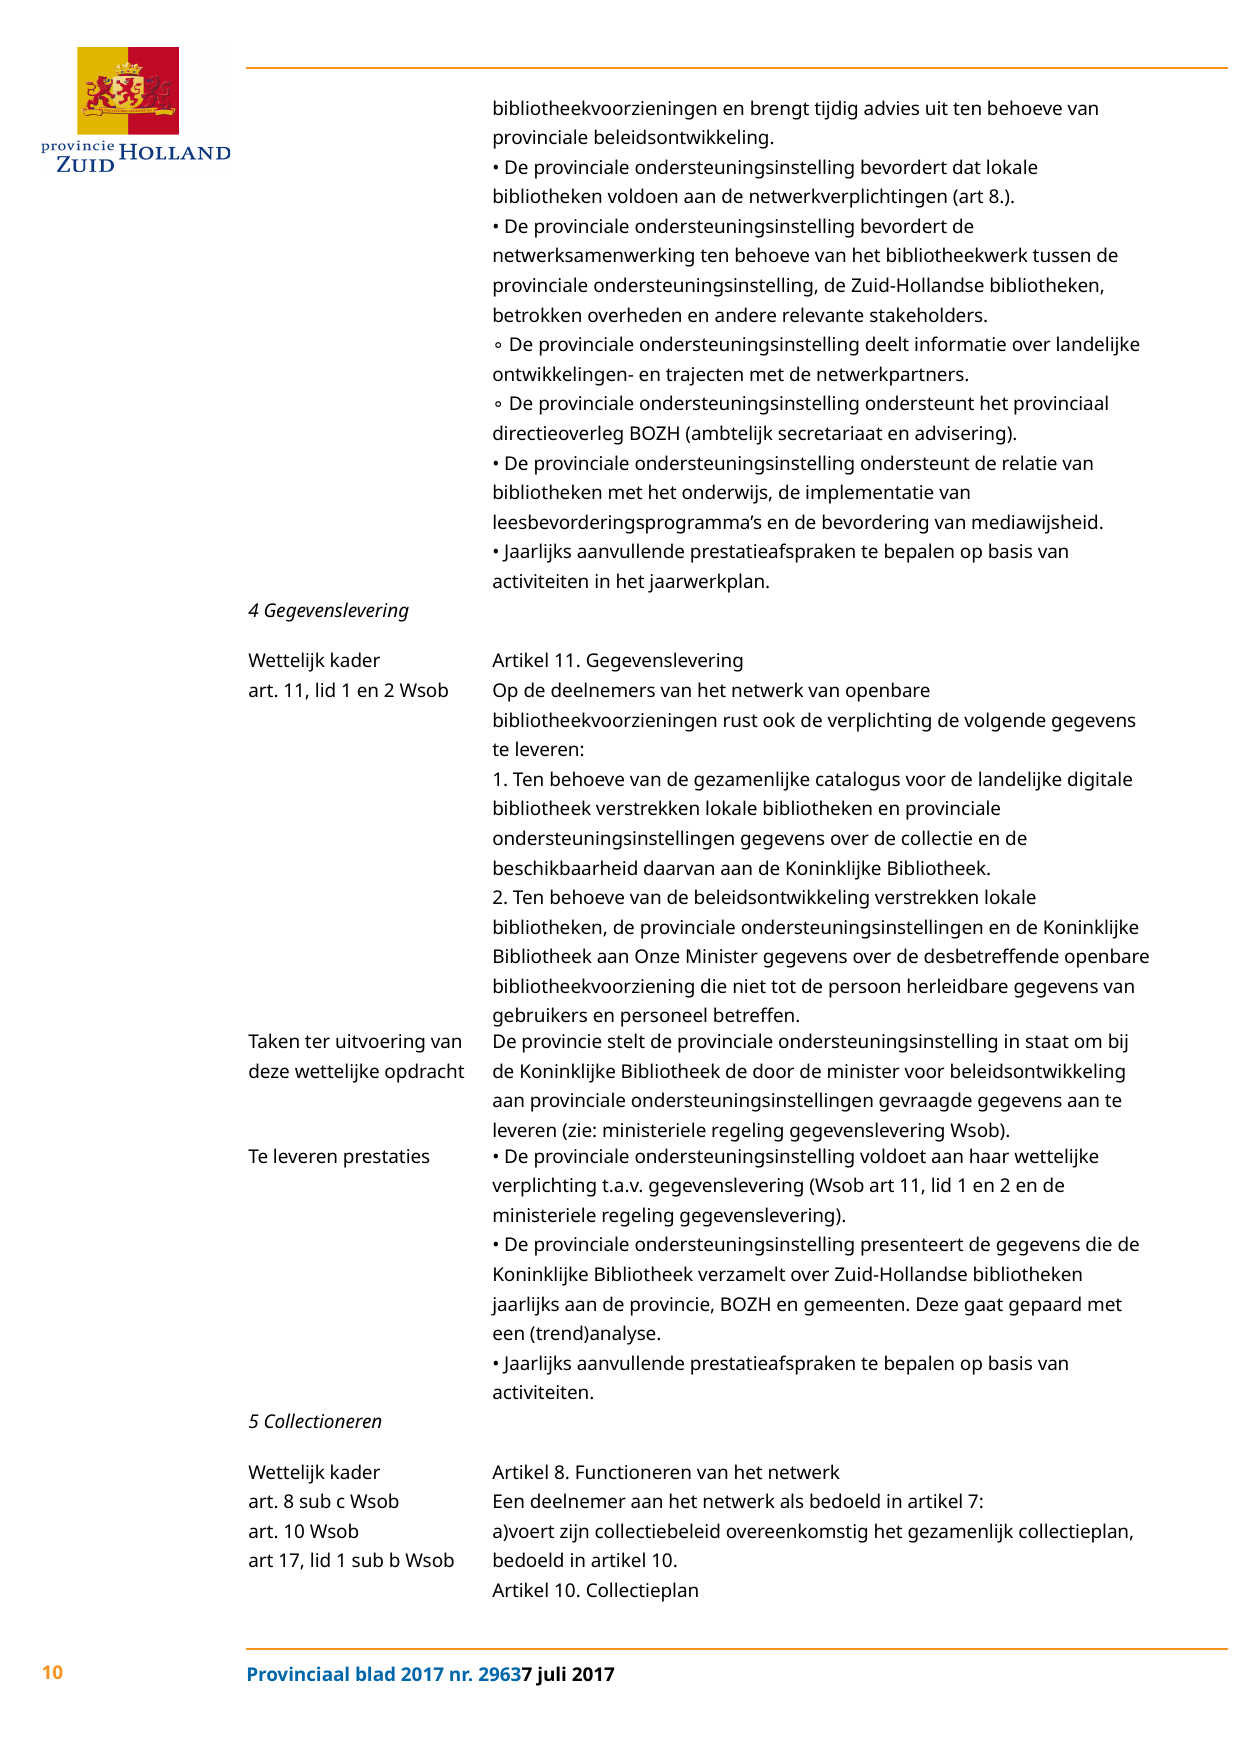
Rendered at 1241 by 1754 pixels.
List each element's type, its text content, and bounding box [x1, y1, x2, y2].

text 4 Gegevenslevering [248, 597, 1152, 623]
table_cell [248, 95, 492, 594]
table_header Artikel 8. Functioneren van het netwerk Een deelnemer aan het netwerk als bedoeld in artikel 7: a)voert zijn collectiebeleid overeenkomstig het gezamenlijk collectieplan, bedoeld in artikel 10. Artikel 10. Collectieplan [492, 1459, 1152, 1603]
table_cell Taken ter uitvoering van deze wettelijke opdracht [248, 1028, 492, 1143]
table_cell De provincie stelt de provinciale ondersteuningsinstelling in staat om bij de Koninklijke Bibliotheek de door de minister voor beleidsontwikkeling aan provinciale ondersteuningsinstellingen gevraagde gegevens aan te leveren (zie: ministeriele regeling gegevenslevering Wsob). [492, 1028, 1152, 1143]
table_header Wettelijk kader art. 11, lid 1 en 2 Wsob [248, 648, 492, 1028]
table_cell • De provinciale ondersteuningsinstelling voldoet aan haar wettelijke verplichting t.a.v. gegevenslevering (Wsob art 11, lid 1 en 2 en de ministeriele regeling gegevenslevering). • De provinciale ondersteuningsinstelling presenteert de gegevens die de Koninklijke Bibliotheek verzamelt over Zuid-Hollandse bibliotheken jaarlijks aan de provincie, BOZH en gemeenten. Deze gaat gepaard met een (trend)analyse. • Jaarlijks aanvullende prestatieafspraken te bepalen op basis van activiteiten. [492, 1143, 1152, 1405]
table_header Wettelijk kader art. 8 sub c Wsob art. 10 Wsob art 17, lid 1 sub b Wsob [248, 1459, 492, 1603]
table_cell Te leveren prestaties [248, 1143, 492, 1405]
picture [41, 47, 231, 172]
table_header Artikel 11. Gegevenslevering Op de deelnemers van het netwerk van openbare bibliotheekvoorzieningen rust ook de verplichting de volgende gegevens te leveren: 1. Ten behoeve van de gezamenlijke catalogus voor de landelijke digitale bibliotheek verstrekken lokale bibliotheken en provinciale ondersteuningsinstellingen gegevens over de collectie en de beschikbaarheid daarvan aan de Koninklijke Bibliotheek. 2. Ten behoeve van de beleidsontwikkeling verstrekken lokale bibliotheken, de provinciale ondersteuningsinstellingen en de Koninklijke Bibliotheek aan Onze Minister gegevens over de desbetreffende openbare bibliotheekvoorziening die niet tot de persoon herleidbare gegevens van gebruikers en personeel betreffen. [492, 648, 1152, 1028]
table_cell bibliotheekvoorzieningen en brengt tijdig advies uit ten behoeve van provinciale beleidsontwikkeling. • De provinciale ondersteuningsinstelling bevordert dat lokale bibliotheken voldoen aan de netwerkverplichtingen (art 8.). • De provinciale ondersteuningsinstelling bevordert de netwerksamenwerking ten behoeve van het bibliotheekwerk tussen de provinciale ondersteuningsinstelling, de Zuid-Hollandse bibliotheken, betrokken overheden en andere relevante stakeholders. ∘ De provinciale ondersteuningsinstelling deelt informatie over landelijke ontwikkelingen- en trajecten met de netwerkpartners. ∘ De provinciale ondersteuningsinstelling ondersteunt het provinciaal directieoverleg BOZH (ambtelijk secretariaat en advisering). • De provinciale ondersteuningsinstelling ondersteunt de relatie van bibliotheken met het onderwijs, de implementatie van leesbevorderingsprogramma’s en de bevordering van mediawijsheid. • Jaarlijks aanvullende prestatieafspraken te bepalen op basis van activiteiten in het jaarwerkplan. [492, 95, 1152, 594]
text 5 Collectioneren [248, 1408, 1152, 1434]
